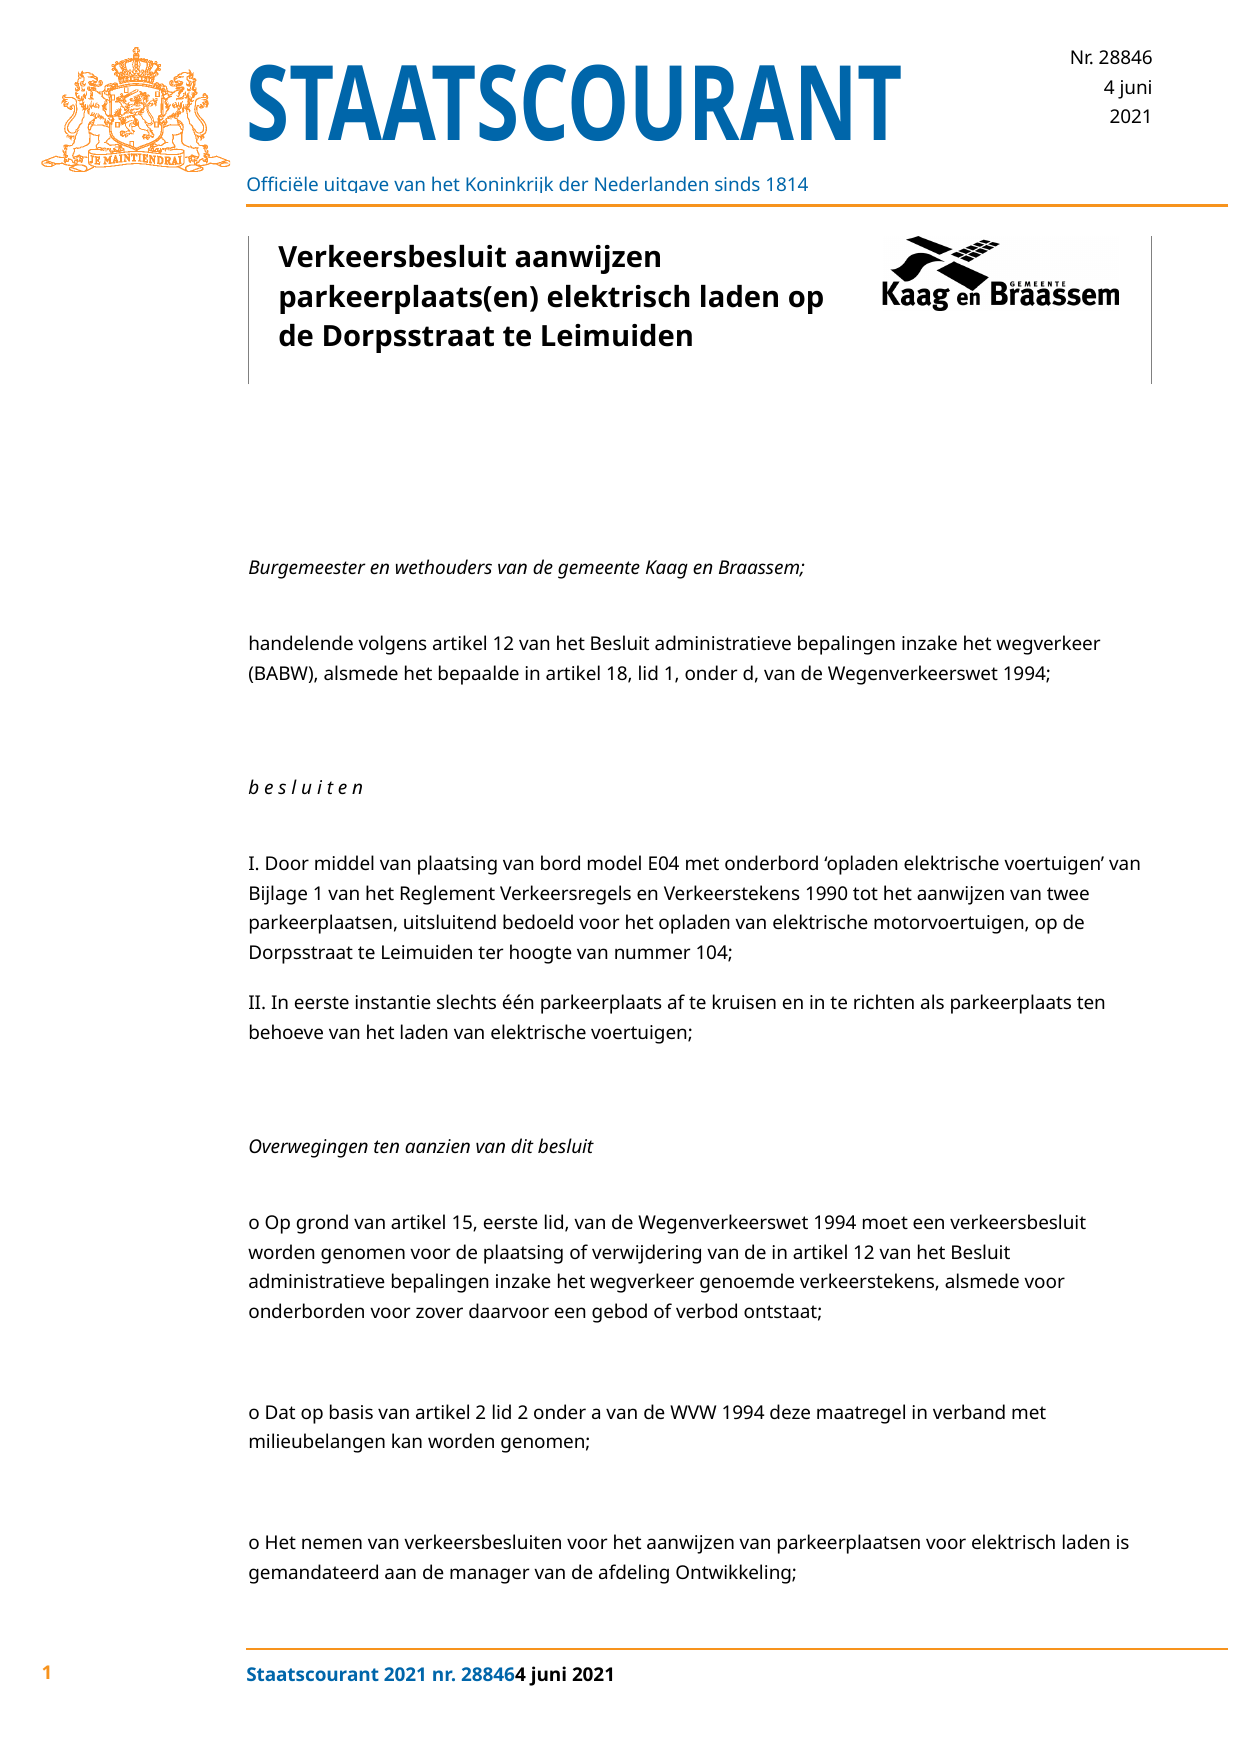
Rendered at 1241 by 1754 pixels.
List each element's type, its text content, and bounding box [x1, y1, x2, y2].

text II. In eerste instantie slechts één parkeerplaats af te kruisen en in te richten als parkeerplaats ten behoeve van het laden van elektrische voertuigen; [248, 989, 1152, 1045]
text I. Door middel van plaatsing van bord model E04 met onderbord ‘opladen elektrische voertuigen’ van Bijlage 1 van het Reglement Verkeersregels en Verkeerstekens 1990 tot het aanwijzen van twee parkeerplaatsen, uitsluitend bedoeld voor het opladen van elektrische motorvoertuigen, op de Dorpsstraat te Leimuiden ter hoogte van nummer 104; [248, 850, 1152, 965]
table_header Verkeersbesluit aanwijzen parkeerplaats(en) elektrisch laden op de Dorpsstraat te Leimuiden [249, 236, 850, 384]
text o Dat op basis van artikel 2 lid 2 onder a van de WVW 1994 deze maatregel in verband met milieubelangen kan worden genomen; [248, 1399, 1152, 1454]
text Overwegingen ten aanzien van dit besluit [248, 1133, 1152, 1159]
text o Het nemen van verkeersbesluiten voor het aanwijzen van parkeerplaatsen voor elektrisch laden is gemandateerd aan de manager van de afdeling Ontwikkeling; [248, 1529, 1152, 1585]
picture [882, 236, 1119, 311]
text Burgemeester en wethouders van de gemeente Kaag en Braassem; [248, 554, 1152, 580]
picture [41, 47, 231, 172]
text b e s l u i t e n [248, 774, 1152, 800]
table_header [850, 236, 1151, 384]
text handelende volgens artikel 12 van het Besluit administratieve bepalingen inzake het wegverkeer (BABW), alsmede het bepaalde in artikel 18, lid 1, onder d, van de Wegenverkeerswet 1994; [248, 630, 1152, 686]
text o Op grond van artikel 15, eerste lid, van de Wegenverkeerswet 1994 moet een verkeersbesluit worden genomen voor de plaatsing of verwijdering van de in artikel 12 van het Besluit administratieve bepalingen inzake het wegverkeer genoemde verkeerstekens, alsmede voor onderborden voor zover daarvoor een gebod of verbod ontstaat; [248, 1209, 1152, 1324]
